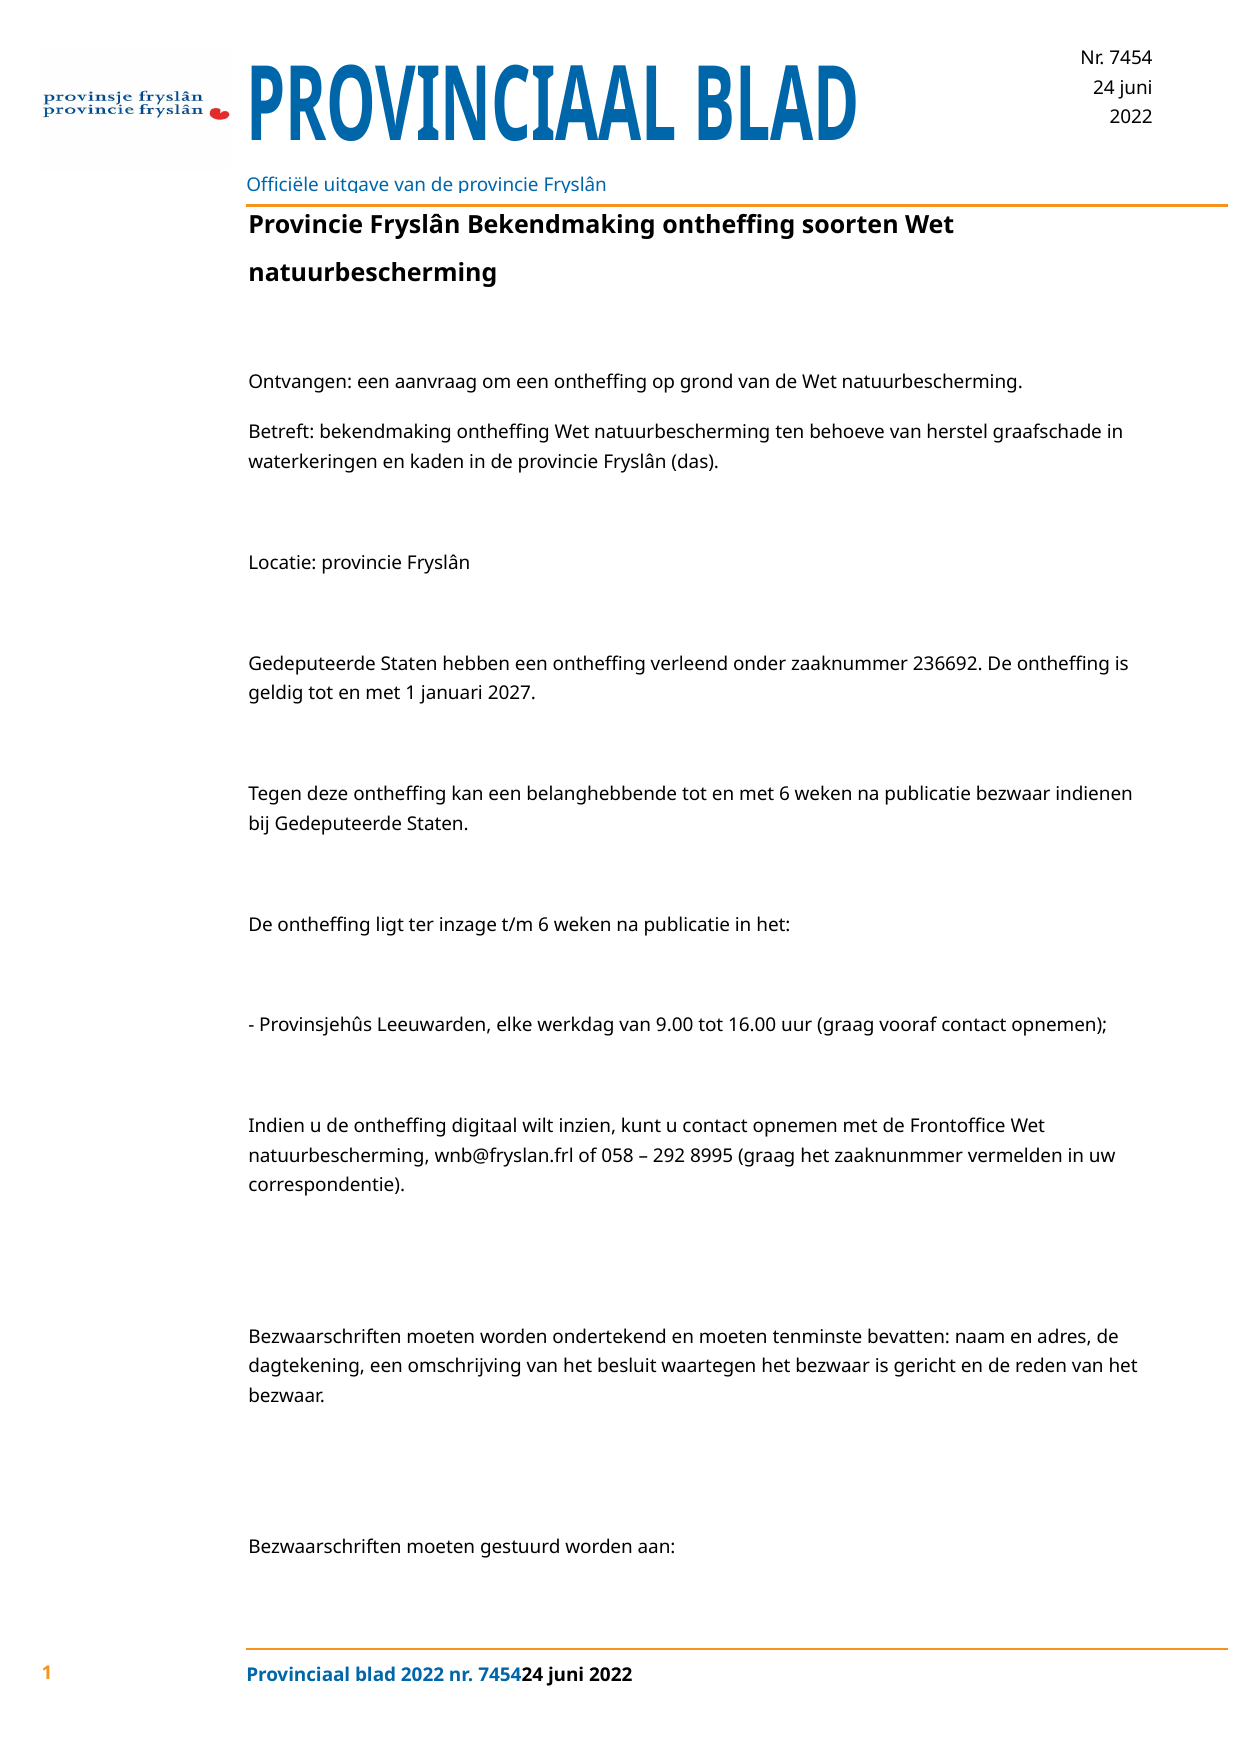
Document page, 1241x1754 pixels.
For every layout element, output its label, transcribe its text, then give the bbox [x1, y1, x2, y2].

text Tegen deze ontheffing kan een belanghebbende tot en met 6 weken na publicatie bezwaar indienen bij Gedeputeerde Staten. [248, 780, 1152, 836]
text Betreft: bekendmaking ontheffing Wet natuurbescherming ten behoeve van herstel graafschade in waterkeringen en kaden in de provincie Fryslân (das). [248, 419, 1152, 474]
text Indien u de ontheffing digitaal wilt inzien, kunt u contact opnemen met de Frontoffice Wet natuurbescherming, wnb@fryslan.frl of 058 – 292 8995 (graag het zaaknunmmer vermelden in uw correspondentie). [248, 1112, 1152, 1197]
text Locatie: provincie Fryslân [248, 549, 1152, 575]
text - Provinsjehûs Leeuwarden, elke werkdag van 9.00 tot 16.00 uur (graag vooraf contact opnemen); [248, 1012, 1152, 1037]
picture [41, 47, 231, 172]
text Bezwaarschriften moeten worden ondertekend en moeten tenminste bevatten: naam en adres, de dagtekening, een omschrijving van het besluit waartegen het bezwaar is gericht en de reden van het bezwaar. [248, 1323, 1152, 1408]
text Ontvangen: een aanvraag om een ontheffing op grond van de Wet natuurbescherming. [248, 368, 1152, 394]
text Gedeputeerde Staten hebben een ontheffing verleend onder zaaknummer 236692. De ontheffing is geldig tot en met 1 januari 2027. [248, 650, 1152, 705]
text Provincie Fryslân Bekendmaking ontheffing soorten Wet natuurbescherming [248, 207, 1152, 288]
text De ontheffing ligt ter inzage t/m 6 weken na publicatie in het: [248, 911, 1152, 937]
text Bezwaarschriften moeten gestuurd worden aan: [248, 1533, 1152, 1559]
